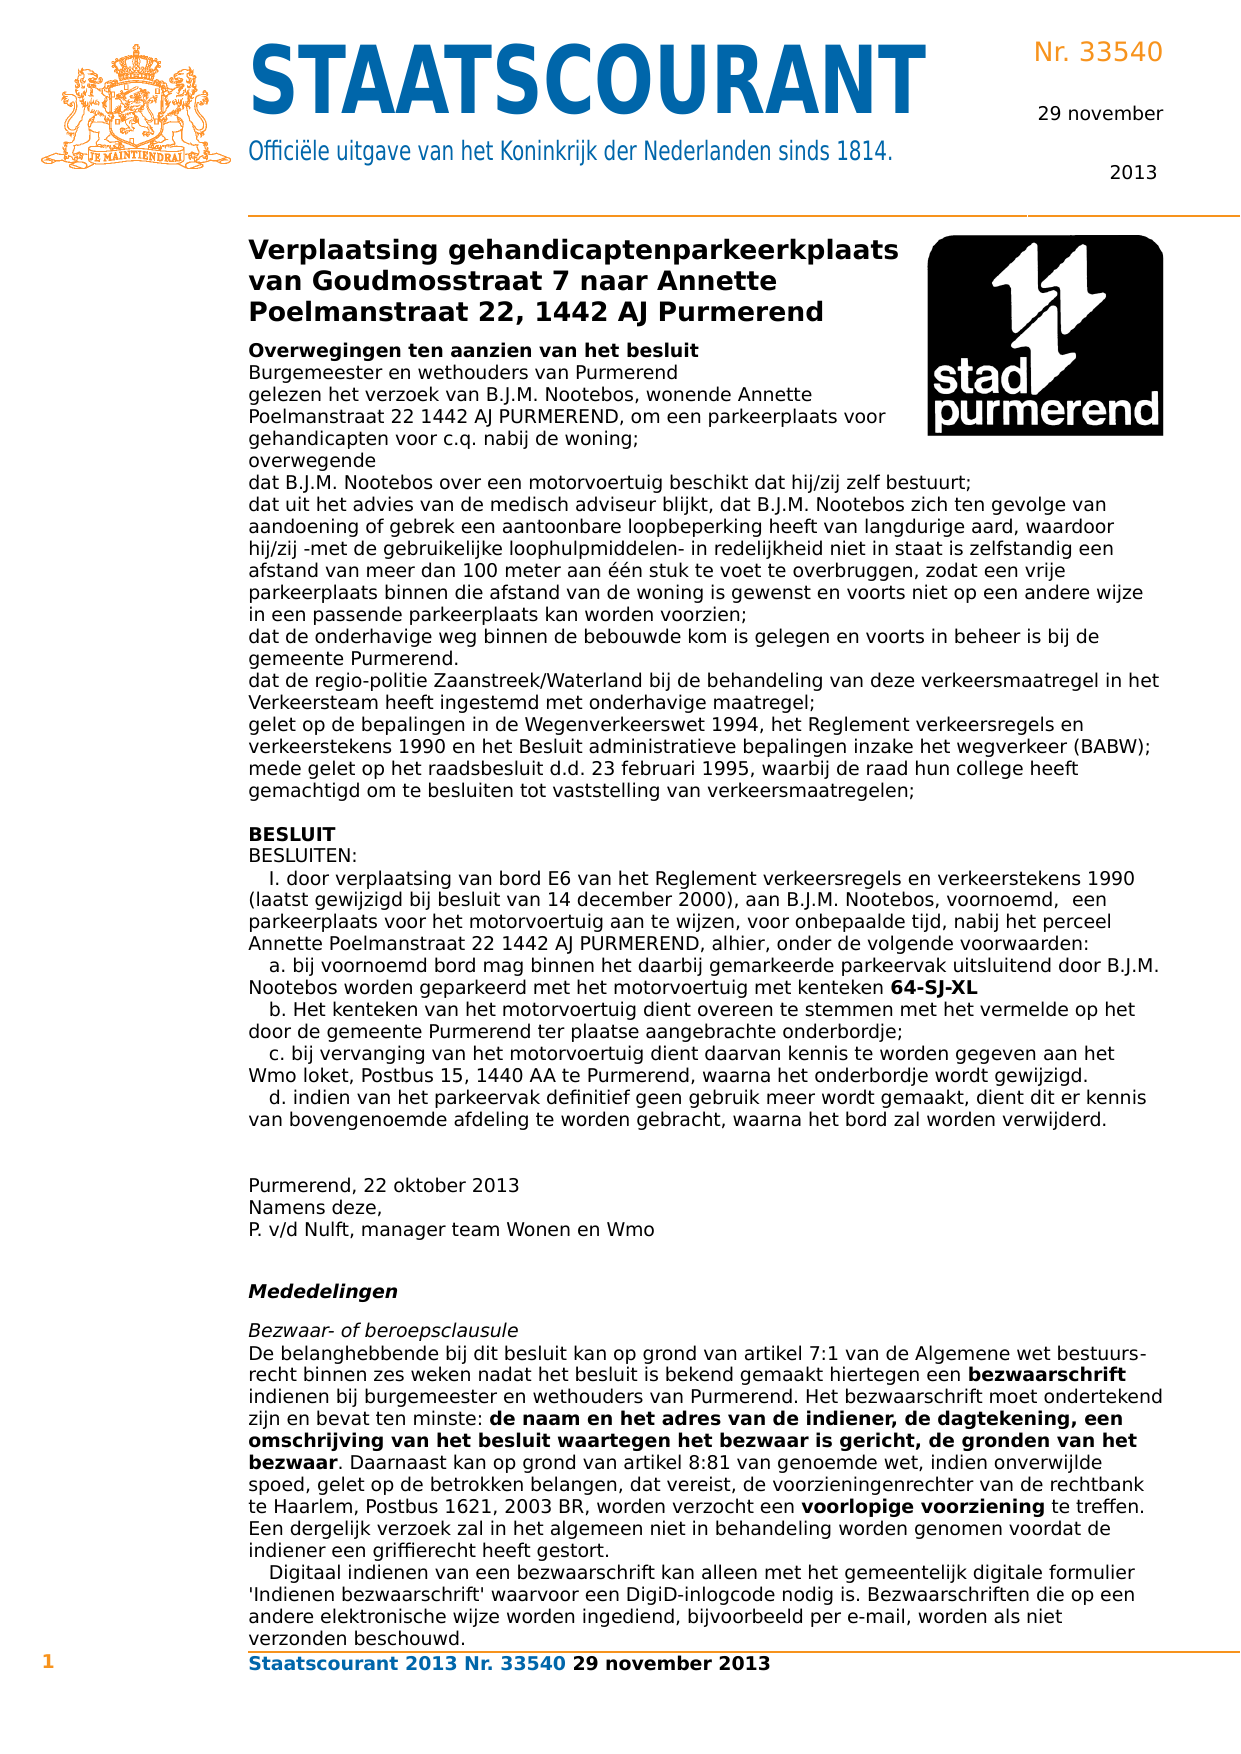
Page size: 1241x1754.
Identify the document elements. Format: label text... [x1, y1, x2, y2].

text a. bij voornoemd bord mag binnen het daarbij gemarkeerde parkeervak uitsluitend door B.J.M. Nootebos worden geparkeerd met het motorvoertuig met kenteken 64-SJ-XL [248, 955, 1163, 999]
text Namens deze, [248, 1197, 1163, 1219]
picture [41, 44, 231, 169]
text De belanghebbende bij dit besluit kan op grond van artikel 7:1 van de Algemene wet bestuurs­recht binnen zes weken nadat het besluit is bekend gemaakt hiertegen een bezwaarschrift indie­nen bij burgemeester en wethouders van Purmerend. Het bezwaarschrift moet ondertekend zijn en bevat ten minste: de naam en het adres van de indiener, de dagtekening, een omschrijving van het besluit waartegen het bezwaar is gericht, de gronden van het bezwaar. Daarnaast kan op grond van artikel 8:81 van genoemde wet, indien onverwijlde spoed, gelet op de betrokken belangen, dat vereist, de voorzieningenrechter van de rechtbank te Haarlem, Postbus 1621, 2003 BR, worden ver­zocht een voorlopige voorziening te treffen. Een dergelijk verzoek zal in het algemeen niet in behande­ling worden geno­men voordat de indiener een griffierecht heeft gestort. [248, 1342, 1163, 1562]
text c. bij vervanging van het motorvoertuig dient daarvan kennis te worden gegeven aan het Wmo loket, Postbus 15, 1440 AA te Purmerend, waarna het onderbordje wordt gewijzigd. [248, 1043, 1163, 1087]
text b. Het kenteken van het motorvoertuig dient overeen te stemmen met het vermelde op het door de gemeente Purmerend ter plaatse aangebrachte onderbordje; [248, 999, 1163, 1043]
subtitle Mededelingen [248, 1281, 1163, 1303]
text BESLUIT [248, 823, 1163, 845]
text dat uit het advies van de medisch adviseur blijkt, dat B.J.M. Nootebos zich ten gevolge van aandoening of gebrek een aantoonbare loopbeperking heeft van langdurige aard, waardoor hij/zij -met de gebruikelijke loophulpmiddelen- in redelijkheid niet in staat is zelfstandig een afstand van meer dan 100 meter aan één stuk te voet te overbruggen, zodat een vrije parkeerplaats binnen die afstand van de woning is gewenst en voorts niet op een andere wijze in een passende parkeerplaats kan worden voorzien; [248, 494, 1163, 626]
text Digitaal indienen van een bezwaarschrift kan alleen met het gemeentelijk digitale formulier 'Indienen bezwaarschrift' waarvoor een DigiD-inlogcode nodig is. Bezwaarschriften die op een andere elektronische wijze worden ingediend, bijvoorbeeld per e-mail, worden als niet verzonden beschouwd. [248, 1562, 1163, 1650]
subtitle Burgemeester en wethouders van Purmerend [248, 362, 927, 384]
subtitle Bezwaar- of beroepsclausule [248, 1320, 1163, 1342]
text dat de onderhavige weg binnen de bebouwde kom is gelegen en voorts in beheer is bij de gemeente Purmerend. [248, 626, 1163, 669]
text gelezen het verzoek van B.J.M. Nootebos, wonende Annette Poelmanstraat 22 1442 AJ PURMEREND, om een parkeerplaats voor gehandicapten voor c.q. nabij de woning; [248, 384, 1163, 450]
text dat B.J.M. Nootebos over een motorvoertuig beschikt dat hij/zij zelf bestuurt; [248, 472, 1163, 494]
text I. door verplaatsing van bord E6 van het Reglement verkeersregels en verkeerstekens 1990 (laatst gewijzigd bij besluit van 14 december 2000), aan B.J.M. Nootebos, voornoemd, een parkeerplaats voor het motorvoertuig aan te wijzen, voor onbepaalde tijd, nabij het perceel Annette Poelmanstraat 22 1442 AJ PURMEREND, alhier, onder de volgende voorwaarden: [248, 867, 1163, 955]
text Purmerend, 22 oktober 2013 [248, 1175, 1163, 1197]
subtitle Verplaatsing gehandicaptenparkeerkplaats van Goudmosstraat 7 naar Annette Poelmanstraat 22, 1442 AJ Purmerend [248, 235, 927, 328]
subtitle Overwegingen ten aanzien van het besluit [248, 340, 927, 362]
text mede gelet op het raadsbesluit d.d. 23 februari 1995, waarbij de raad hun college heeft gemachtigd om te besluiten tot vaststelling van verkeersmaatregelen; [248, 757, 1163, 801]
picture [927, 235, 1164, 436]
text d. indien van het parkeervak definitief geen gebruik meer wordt gemaakt, dient dit er kennis van bovengenoemde afdeling te worden gebracht, waarna het bord zal worden verwijderd. [248, 1087, 1163, 1131]
text BESLUITEN: [248, 845, 1163, 867]
text overwegende [248, 450, 1163, 472]
text P. v/d Nulft, manager team Wonen en Wmo [248, 1219, 1163, 1241]
text gelet op de bepalingen in de Wegenverkeerswet 1994, het Reglement verkeersregels en verkeerstekens 1990 en het Besluit administratieve bepalingen inzake het wegverkeer (BABW); [248, 713, 1163, 757]
text dat de regio-politie Zaanstreek/Waterland bij de behandeling van deze verkeersmaatregel in het Verkeersteam heeft ingestemd met onderhavige maatregel; [248, 669, 1163, 713]
